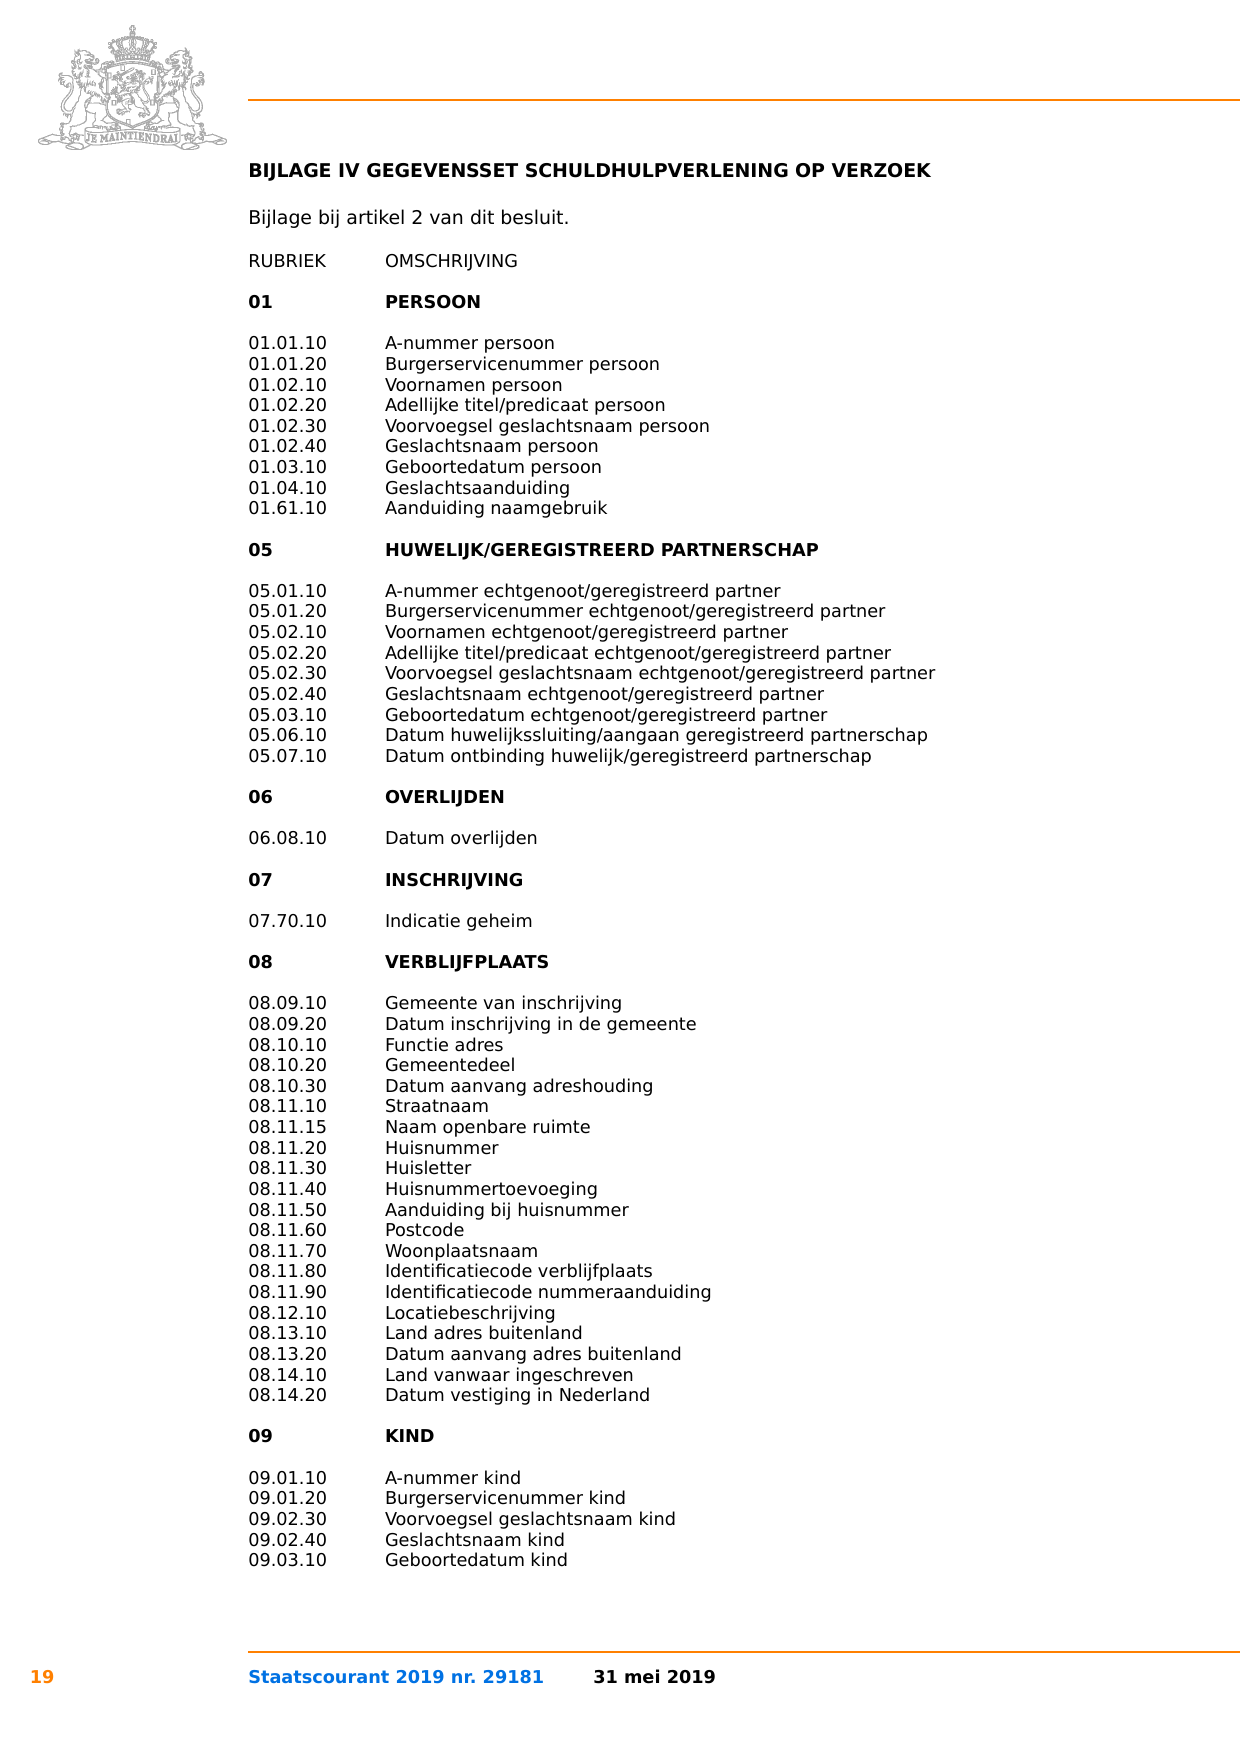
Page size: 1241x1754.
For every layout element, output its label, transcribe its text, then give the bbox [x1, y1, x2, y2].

table_cell Straatnaam [379, 1096, 1163, 1117]
table_cell 05.02.40 [248, 684, 379, 704]
table_cell Geslachtsnaam echtgenoot/geregistreerd partner [379, 684, 1163, 704]
table_cell 06.08.10 [248, 828, 379, 849]
table_cell 01.02.10 [248, 375, 379, 395]
table_cell VERBLIJFPLAATS [379, 952, 1163, 973]
table_cell [379, 808, 1163, 828]
table_cell [248, 973, 379, 993]
table_cell 08.14.10 [248, 1365, 379, 1385]
table_cell Voornamen echtgenoot/geregistreerd partner [379, 622, 1163, 643]
table_cell 01.02.40 [248, 436, 379, 457]
table_cell 05.02.10 [248, 622, 379, 643]
table_cell 01 [248, 292, 379, 313]
table_cell 08.11.10 [248, 1096, 379, 1117]
table_cell 05 [248, 540, 379, 560]
table_cell 08.11.80 [248, 1261, 379, 1282]
table_cell OVERLIJDEN [379, 787, 1163, 808]
table_cell [248, 808, 379, 828]
table_cell Voorvoegsel geslachtsnaam persoon [379, 416, 1163, 436]
table_cell [379, 519, 1163, 539]
table_cell 05.06.10 [248, 725, 379, 746]
table_cell [379, 560, 1163, 581]
table_cell 08 [248, 952, 379, 973]
table_cell 07.70.10 [248, 911, 379, 931]
table_cell 01.04.10 [248, 478, 379, 498]
table_cell 05.01.10 [248, 581, 379, 601]
table_cell [379, 766, 1163, 787]
table_cell Geboortedatum kind [379, 1550, 1163, 1571]
table_cell 08.13.20 [248, 1344, 379, 1364]
table_cell 08.11.40 [248, 1179, 379, 1199]
table_cell 08.11.20 [248, 1138, 379, 1158]
table_cell Datum overlijden [379, 828, 1163, 849]
table_cell Geslachtsnaam persoon [379, 436, 1163, 457]
table_cell Identificatiecode nummeraanduiding [379, 1282, 1163, 1303]
table_cell [379, 313, 1163, 333]
table_cell Adellijke titel/predicaat persoon [379, 395, 1163, 416]
table_cell 09.01.10 [248, 1468, 379, 1488]
table_cell Datum huwelijkssluiting/aangaan geregistreerd partnerschap [379, 725, 1163, 746]
table_cell Woonplaatsnaam [379, 1241, 1163, 1261]
table_cell 08.11.50 [248, 1200, 379, 1220]
table_cell 08.13.10 [248, 1323, 379, 1344]
table_cell 05.07.10 [248, 746, 379, 766]
table_cell Burgerservicenummer persoon [379, 354, 1163, 374]
table_cell Voorvoegsel geslachtsnaam echtgenoot/geregistreerd partner [379, 663, 1163, 684]
subtitle BIJLAGE IV GEGEVENSSET SCHULDHULPVERLENING OP VERZOEK [248, 160, 1163, 182]
table_cell [248, 313, 379, 333]
table_cell 08.11.60 [248, 1220, 379, 1241]
table_cell Gemeentedeel [379, 1055, 1163, 1076]
table_cell A-nummer persoon [379, 333, 1163, 354]
table_cell 01.61.10 [248, 498, 379, 519]
table_cell 05.01.20 [248, 601, 379, 622]
table_cell 01.01.10 [248, 333, 379, 354]
table_cell Aanduiding naamgebruik [379, 498, 1163, 519]
table_cell Voorvoegsel geslachtsnaam kind [379, 1509, 1163, 1529]
table_cell Geboortedatum echtgenoot/geregistreerd partner [379, 705, 1163, 725]
table_cell 07 [248, 870, 379, 890]
table_cell 08.11.70 [248, 1241, 379, 1261]
table_cell [248, 1447, 379, 1468]
table_cell Aanduiding bij huisnummer [379, 1200, 1163, 1220]
table_cell 01.02.20 [248, 395, 379, 416]
table_cell Datum vestiging in Nederland [379, 1385, 1163, 1406]
table_cell Gemeente van inschrijving [379, 993, 1163, 1014]
table_cell 01.02.30 [248, 416, 379, 436]
table_cell [248, 931, 379, 952]
table_cell 01.03.10 [248, 457, 379, 478]
table_cell 08.12.10 [248, 1303, 379, 1323]
table_cell Datum aanvang adreshouding [379, 1076, 1163, 1096]
table_cell 09.02.30 [248, 1509, 379, 1529]
table_cell Locatiebeschrijving [379, 1303, 1163, 1323]
table_cell A-nummer echtgenoot/geregistreerd partner [379, 581, 1163, 601]
table_cell Naam openbare ruimte [379, 1117, 1163, 1138]
table_cell Huisnummer [379, 1138, 1163, 1158]
table_cell Postcode [379, 1220, 1163, 1241]
table_cell Voornamen persoon [379, 375, 1163, 395]
table_cell Huisletter [379, 1158, 1163, 1179]
table_cell 08.09.20 [248, 1014, 379, 1034]
table_cell 05.03.10 [248, 705, 379, 725]
table_cell [248, 1406, 379, 1426]
text Bijlage bij artikel 2 van dit besluit. [248, 207, 1163, 229]
table_cell 08.11.90 [248, 1282, 379, 1303]
table_cell [379, 1447, 1163, 1468]
table_cell Burgerservicenummer kind [379, 1488, 1163, 1509]
table_cell A-nummer kind [379, 1468, 1163, 1488]
table_cell [248, 890, 379, 911]
table_cell INSCHRIJVING [379, 870, 1163, 890]
table_cell 09.01.20 [248, 1488, 379, 1509]
table_cell [379, 271, 1163, 292]
table_cell 08.11.30 [248, 1158, 379, 1179]
table_cell 09.02.40 [248, 1530, 379, 1550]
table_cell [248, 519, 379, 539]
table_cell Datum ontbinding huwelijk/geregistreerd partnerschap [379, 746, 1163, 766]
table_cell [379, 931, 1163, 952]
table_cell 08.09.10 [248, 993, 379, 1014]
table_cell Geboortedatum persoon [379, 457, 1163, 478]
table_cell Geslachtsaanduiding [379, 478, 1163, 498]
table_cell [248, 271, 379, 292]
table_cell [379, 849, 1163, 869]
table_cell Indicatie geheim [379, 911, 1163, 931]
table_header OMSCHRIJVING [379, 251, 1163, 271]
table_cell 08.14.20 [248, 1385, 379, 1406]
table_cell [379, 890, 1163, 911]
table_cell 05.02.30 [248, 663, 379, 684]
table_cell [248, 849, 379, 869]
table_cell 09.03.10 [248, 1550, 379, 1571]
table_cell 08.11.15 [248, 1117, 379, 1138]
table_cell PERSOON [379, 292, 1163, 313]
table_cell Huisnummertoevoeging [379, 1179, 1163, 1199]
table_cell [248, 560, 379, 581]
table_cell 08.10.30 [248, 1076, 379, 1096]
table_cell HUWELIJK/GEREGISTREERD PARTNERSCHAP [379, 540, 1163, 560]
table_cell [248, 766, 379, 787]
table_cell Datum aanvang adres buitenland [379, 1344, 1163, 1364]
table_cell Identificatiecode verblijfplaats [379, 1261, 1163, 1282]
table_cell 09 [248, 1426, 379, 1447]
table_cell Functie adres [379, 1035, 1163, 1055]
table_cell Adellijke titel/predicaat echtgenoot/geregistreerd partner [379, 643, 1163, 663]
table_cell 01.01.20 [248, 354, 379, 374]
table_cell 08.10.20 [248, 1055, 379, 1076]
table_cell [379, 973, 1163, 993]
table_cell Datum inschrijving in de gemeente [379, 1014, 1163, 1034]
picture [38, 25, 227, 150]
table_header RUBRIEK [248, 251, 379, 271]
table_cell Land adres buitenland [379, 1323, 1163, 1344]
table_cell 05.02.20 [248, 643, 379, 663]
table_cell 06 [248, 787, 379, 808]
table_cell KIND [379, 1426, 1163, 1447]
table_cell Burgerservicenummer echtgenoot/geregistreerd partner [379, 601, 1163, 622]
table_cell 08.10.10 [248, 1035, 379, 1055]
table_cell Geslachtsnaam kind [379, 1530, 1163, 1550]
table_cell [379, 1406, 1163, 1426]
table_cell Land vanwaar ingeschreven [379, 1365, 1163, 1385]
